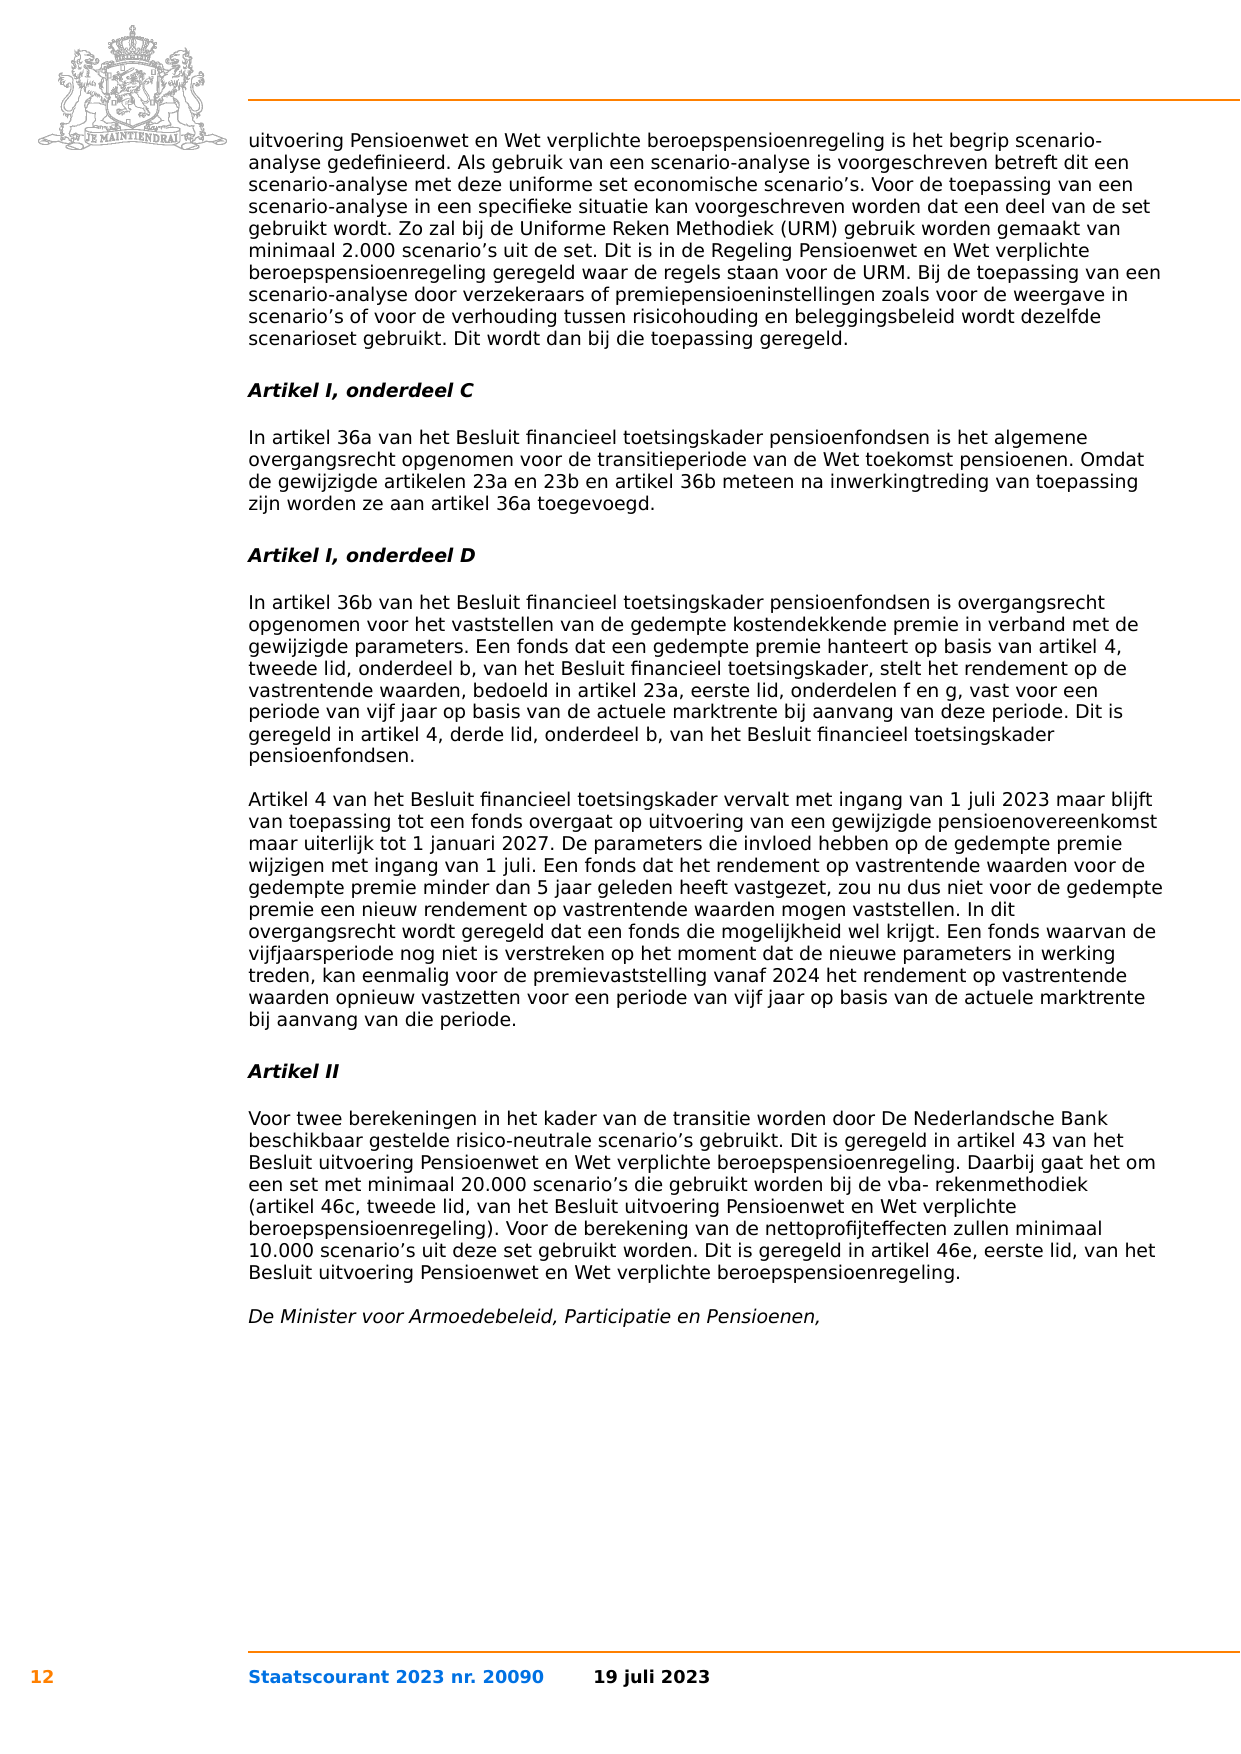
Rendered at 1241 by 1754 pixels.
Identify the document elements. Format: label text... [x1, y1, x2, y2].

subtitle Artikel I, onderdeel D [248, 544, 1163, 567]
text In artikel 36b van het Besluit financieel toetsingskader pensioenfondsen is overgangsrecht opgenomen voor het vaststellen van de gedempte kostendekkende premie in verband met de gewijzigde parameters. Een fonds dat een gedempte premie hanteert op basis van artikel 4, tweede lid, onderdeel b, van het Besluit financieel toetsingskader, stelt het rendement op de vastrentende waarden, bedoeld in artikel 23a, eerste lid, onderdelen f en g, vast voor een periode van vijf jaar op basis van de actuele marktrente bij aanvang van deze periode. Dit is geregeld in artikel 4, derde lid, onderdeel b, van het Besluit financieel toetsingskader pensioenfondsen. [248, 592, 1163, 767]
text uitvoering Pensioenwet en Wet verplichte beroepspensioenregeling is het begrip scenario-analyse gedefinieerd. Als gebruik van een scenario-analyse is voorgeschreven betreft dit een scenario-analyse met deze uniforme set economische scenario’s. Voor de toepassing van een scenario-analyse in een specifieke situatie kan voorgeschreven worden dat een deel van de set gebruikt wordt. Zo zal bij de Uniforme Reken Methodiek (URM) gebruik worden gemaakt van minimaal 2.000 scenario’s uit de set. Dit is in de Regeling Pensioenwet en Wet verplichte beroepspensioenregeling geregeld waar de regels staan voor de URM. Bij de toepassing van een scenario-analyse door verzekeraars of premiepensioeninstellingen zoals voor de weergave in scenario’s of voor de verhouding tussen risicohouding en beleggingsbeleid wordt dezelfde scenarioset gebruikt. Dit wordt dan bij die toepassing geregeld. [248, 130, 1163, 350]
text Artikel 4 van het Besluit financieel toetsingskader vervalt met ingang van 1 juli 2023 maar blijft van toepassing tot een fonds overgaat op uitvoering van een gewijzigde pensioenovereenkomst maar uiterlijk tot 1 januari 2027. De parameters die invloed hebben op de gedempte premie wijzigen met ingang van 1 juli. Een fonds dat het rendement op vastrentende waarden voor de gedempte premie minder dan 5 jaar geleden heeft vastgezet, zou nu dus niet voor de gedempte premie een nieuw rendement op vastrentende waarden mogen vaststellen. In dit overgangsrecht wordt geregeld dat een fonds die mogelijkheid wel krijgt. Een fonds waarvan de vijfjaarsperiode nog niet is verstreken op het moment dat de nieuwe parameters in werking treden, kan eenmalig voor de premievaststelling vanaf 2024 het rendement op vastrentende waarden opnieuw vastzetten voor een periode van vijf jaar op basis van de actuele marktrente bij aanvang van die periode. [248, 789, 1163, 1031]
text Voor twee berekeningen in het kader van de transitie worden door De Nederlandsche Bank beschikbaar gestelde risico-neutrale scenario’s gebruikt. Dit is geregeld in artikel 43 van het Besluit uitvoering Pensioenwet en Wet verplichte beroepspensioenregeling. Daarbij gaat het om een set met minimaal 20.000 scenario’s die gebruikt worden bij de vba- rekenmethodiek (artikel 46c, tweede lid, van het Besluit uitvoering Pensioenwet en Wet verplichte beroepspensioenregeling). Voor de berekening van de nettoprofijteffecten zullen minimaal 10.000 scenario’s uit deze set gebruikt worden. Dit is geregeld in artikel 46e, eerste lid, van het Besluit uitvoering Pensioenwet en Wet verplichte beroepspensioenregeling. [248, 1108, 1163, 1284]
subtitle Artikel II [248, 1061, 1163, 1083]
text In artikel 36a van het Besluit financieel toetsingskader pensioenfondsen is het algemene overgangsrecht opgenomen voor de transitieperiode van de Wet toekomst pensioenen. Omdat de gewijzigde artikelen 23a en 23b en artikel 36b meteen na inwerkingtreding van toepassing zijn worden ze aan artikel 36a toegevoegd. [248, 427, 1163, 514]
text De Minister voor Armoedebeleid, Participatie en Pensioenen, [248, 1306, 1163, 1328]
subtitle Artikel I, onderdeel C [248, 380, 1163, 402]
picture [38, 25, 227, 150]
